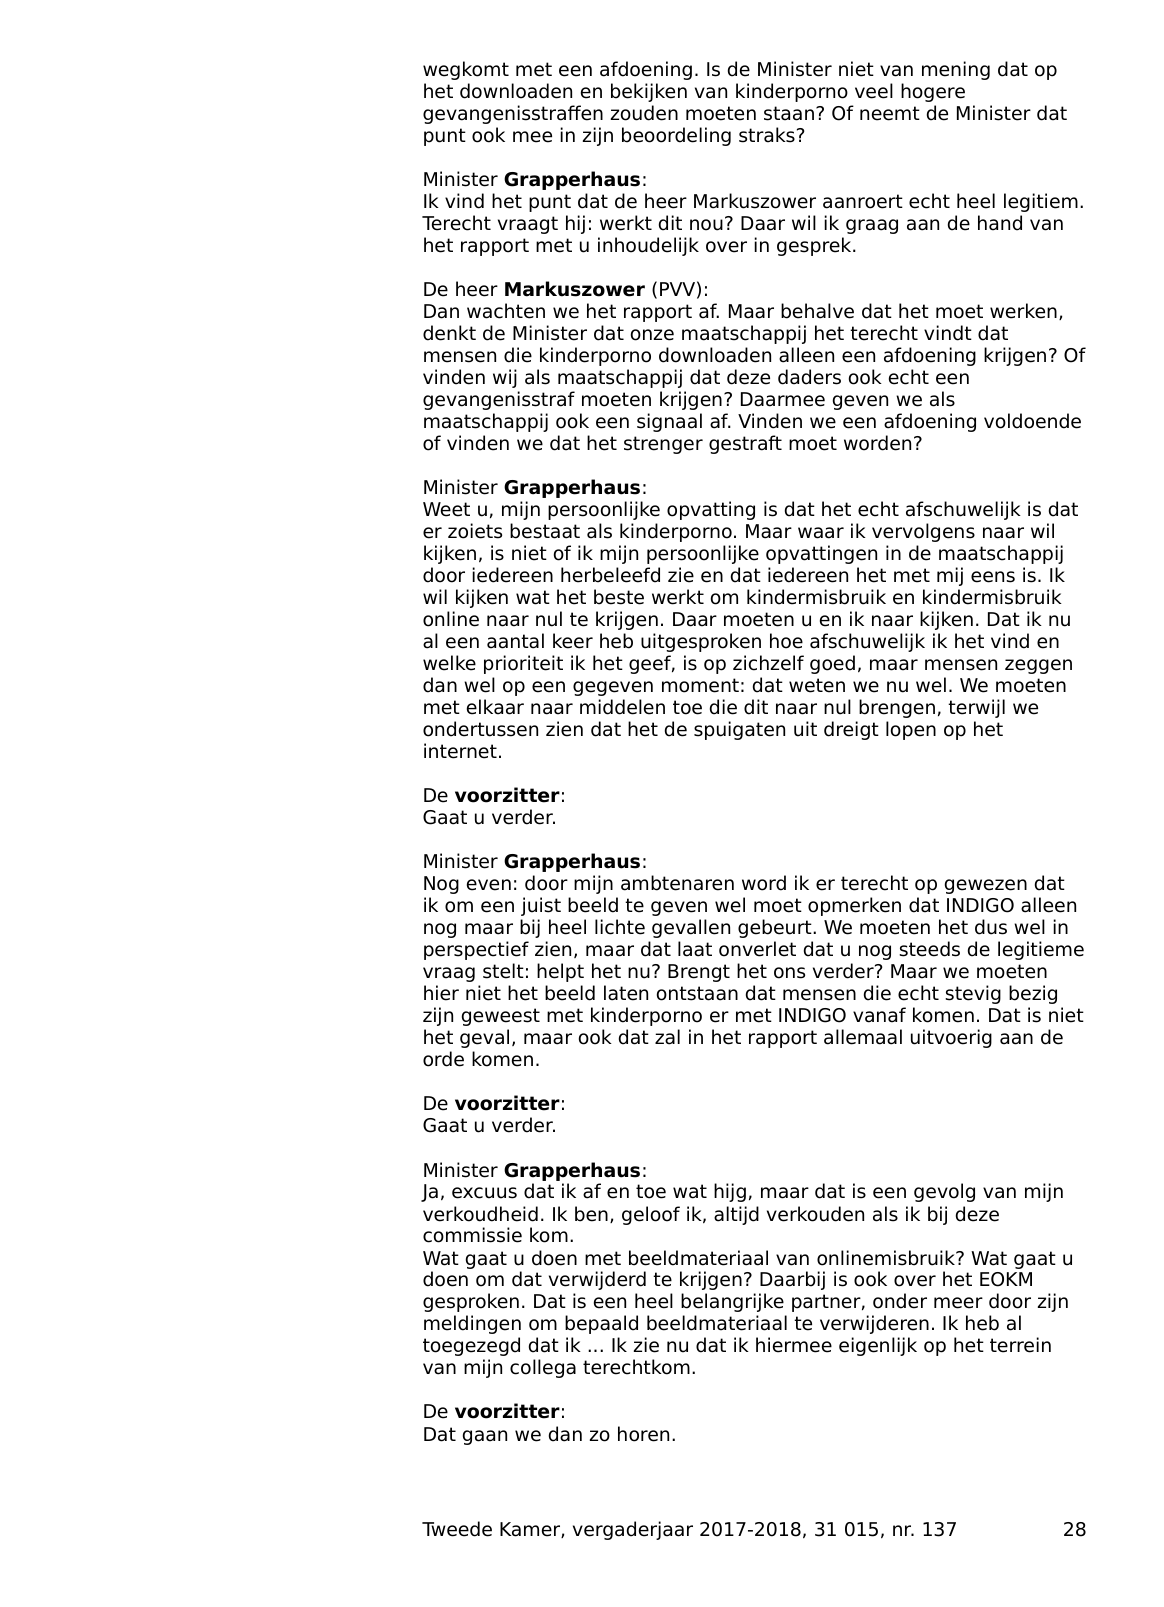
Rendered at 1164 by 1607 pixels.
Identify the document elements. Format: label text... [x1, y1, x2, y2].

text De heer Markuszower (PVV): [422, 279, 1087, 301]
text Nog even: door mijn ambtenaren word ik er terecht op gewezen dat ik om een juist beeld te geven wel moet opmerken dat INDIGO alleen nog maar bij heel lichte gevallen gebeurt. We moeten het dus wel in perspectief zien, maar dat laat onverlet dat u nog steeds de legitieme vraag stelt: helpt het nu? Brengt het ons verder? Maar we moeten hier niet het beeld laten ontstaan dat mensen die echt stevig bezig zijn geweest met kinderporno er met INDIGO vanaf komen. Dat is niet het geval, maar ook dat zal in het rapport allemaal uitvoerig aan de orde komen. [422, 873, 1087, 1071]
text wegkomt met een afdoening. Is de Minister niet van mening dat op het downloaden en bekijken van kinderporno veel hogere gevangenisstraffen zouden moeten staan? Of neemt de Minister dat punt ook mee in zijn beoordeling straks? [422, 59, 1087, 147]
text Dan wachten we het rapport af. Maar behalve dat het moet werken, denkt de Minister dat onze maatschappij het terecht vindt dat mensen die kinderporno downloaden alleen een afdoening krijgen? Of vinden wij als maatschappij dat deze daders ook echt een gevangenisstraf moeten krijgen? Daarmee geven we als maatschappij ook een signaal af. Vinden we een afdoening voldoende of vinden we dat het strenger gestraft moet worden? [422, 301, 1087, 455]
text Weet u, mijn persoonlijke opvatting is dat het echt afschuwelijk is dat er zoiets bestaat als kinderporno. Maar waar ik vervolgens naar wil kijken, is niet of ik mijn persoonlijke opvattingen in de maatschappij door iedereen herbeleefd zie en dat iedereen het met mij eens is. Ik wil kijken wat het beste werkt om kindermisbruik en kindermisbruik online naar nul te krijgen. Daar moeten u en ik naar kijken. Dat ik nu al een aantal keer heb uitgesproken hoe afschuwelijk ik het vind en welke prioriteit ik het geef, is op zichzelf goed, maar mensen zeggen dan wel op een gegeven moment: dat weten we nu wel. We moeten met elkaar naar middelen toe die dit naar nul brengen, terwijl we ondertussen zien dat het de spuigaten uit dreigt lopen op het internet. [422, 499, 1087, 763]
text Minister Grapperhaus: [422, 477, 1087, 499]
text Minister Grapperhaus: [422, 851, 1087, 873]
text De voorzitter: [422, 1401, 1087, 1423]
text Gaat u verder. [422, 807, 1087, 829]
text Gaat u verder. [422, 1115, 1087, 1137]
text Minister Grapperhaus: [422, 169, 1087, 191]
text Minister Grapperhaus: [422, 1159, 1087, 1181]
text De voorzitter: [422, 1093, 1087, 1115]
text Ik vind het punt dat de heer Markuszower aanroert echt heel legitiem. Terecht vraagt hij: werkt dit nou? Daar wil ik graag aan de hand van het rapport met u inhoudelijk over in gesprek. [422, 191, 1087, 257]
text Dat gaan we dan zo horen. [422, 1423, 1087, 1445]
text De voorzitter: [422, 785, 1087, 807]
text Ja, excuus dat ik af en toe wat hijg, maar dat is een gevolg van mijn verkoudheid. Ik ben, geloof ik, altijd verkouden als ik bij deze commissie kom. [422, 1181, 1087, 1247]
text Wat gaat u doen met beeldmateriaal van onlinemisbruik? Wat gaat u doen om dat verwijderd te krijgen? Daarbij is ook over het EOKM gesproken. Dat is een heel belangrijke partner, onder meer door zijn meldingen om bepaald beeldmateriaal te verwijderen. Ik heb al toegezegd dat ik ... Ik zie nu dat ik hiermee eigenlijk op het terrein van mijn collega terechtkom. [422, 1247, 1087, 1379]
